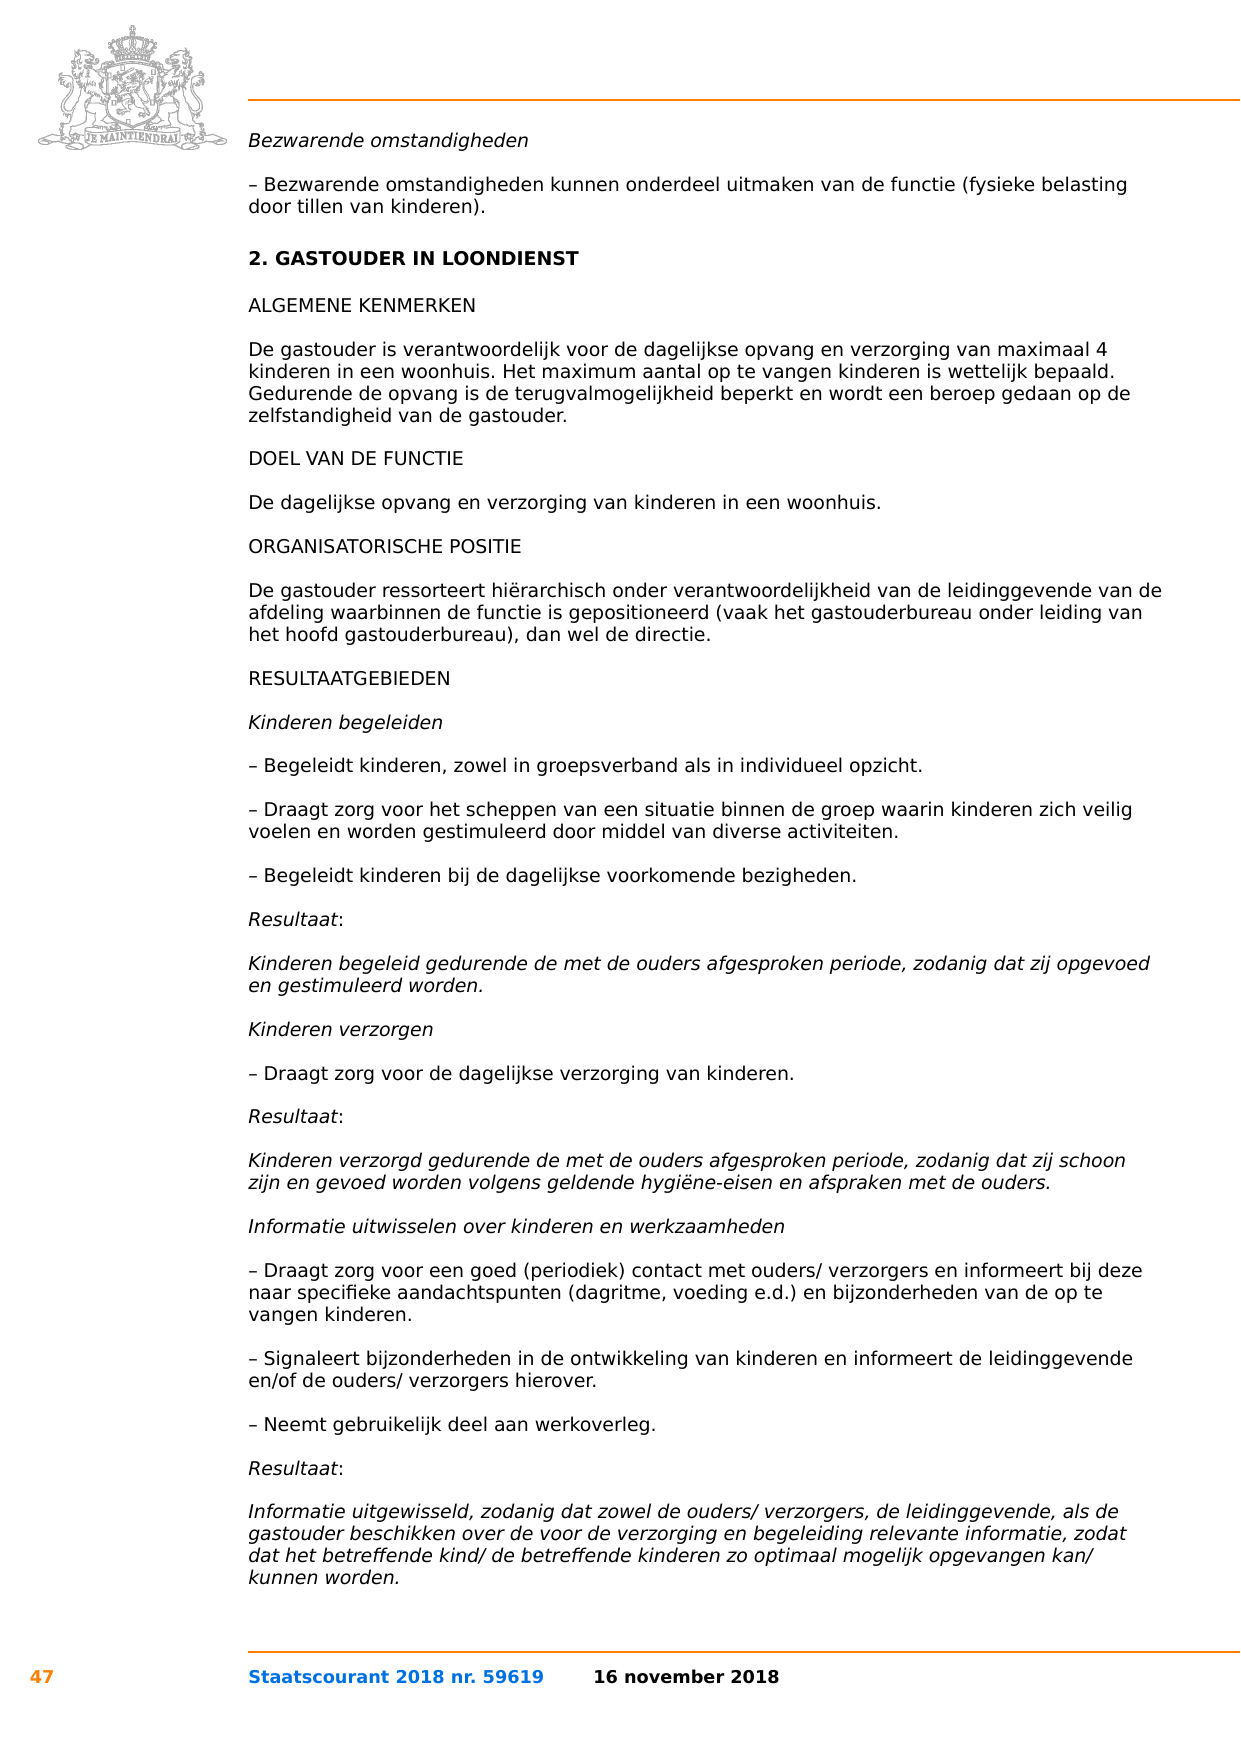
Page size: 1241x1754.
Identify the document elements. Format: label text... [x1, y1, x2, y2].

text Kinderen begeleid gedurende de met de ouders afgesproken periode, zodanig dat zij opgevoed en gestimuleerd worden. [248, 953, 1163, 997]
text Kinderen verzorgen [248, 1019, 1163, 1041]
text – Bezwarende omstandigheden kunnen onderdeel uitmaken van de functie (fysieke belasting door tillen van kinderen). [248, 174, 1163, 218]
text Resultaat: [248, 1457, 1163, 1479]
text – Begeleidt kinderen, zowel in groepsverband als in individueel opzicht. [248, 755, 1163, 777]
text De dagelijkse opvang en verzorging van kinderen in een woonhuis. [248, 492, 1163, 514]
subtitle 2. GASTOUDER IN LOONDIENST [248, 248, 1163, 270]
text – Draagt zorg voor een goed (periodiek) contact met ouders/ verzorgers en informeert bij deze naar specifieke aandachtspunten (dagritme, voeding e.d.) en bijzonderheden van de op te vangen kinderen. [248, 1260, 1163, 1326]
text RESULTAATGEBIEDEN [248, 668, 1163, 690]
text Resultaat: [248, 909, 1163, 931]
text – Draagt zorg voor het scheppen van een situatie binnen de groep waarin kinderen zich veilig voelen en worden gestimuleerd door middel van diverse activiteiten. [248, 799, 1163, 843]
text ORGANISATORISCHE POSITIE [248, 536, 1163, 558]
text Bezwarende omstandigheden [248, 130, 1163, 152]
picture [38, 25, 227, 150]
text Kinderen begeleiden [248, 712, 1163, 733]
text – Draagt zorg voor de dagelijkse verzorging van kinderen. [248, 1062, 1163, 1084]
text – Begeleidt kinderen bij de dagelijkse voorkomende bezigheden. [248, 865, 1163, 887]
text DOEL VAN DE FUNCTIE [248, 448, 1163, 470]
text Informatie uitwisselen over kinderen en werkzaamheden [248, 1216, 1163, 1238]
text – Neemt gebruikelijk deel aan werkoverleg. [248, 1413, 1163, 1436]
text Resultaat: [248, 1106, 1163, 1128]
text ALGEMENE KENMERKEN [248, 295, 1163, 317]
text Informatie uitgewisseld, zodanig dat zowel de ouders/ verzorgers, de leidinggevende, als de gastouder beschikken over de voor de verzorging en begeleiding relevante informatie, zodat dat het betreffende kind/ de betreffende kinderen zo optimaal mogelijk opgevangen kan/ kunnen worden. [248, 1501, 1163, 1589]
text De gastouder is verantwoordelijk voor de dagelijkse opvang en verzorging van maximaal 4 kinderen in een woonhuis. Het maximum aantal op te vangen kinderen is wettelijk bepaald. Gedurende de opvang is de terugvalmogelijkheid beperkt en wordt een beroep gedaan op de zelfstandigheid van de gastouder. [248, 338, 1163, 426]
text – Signaleert bijzonderheden in de ontwikkeling van kinderen en informeert de leidinggevende en/of de ouders/ verzorgers hierover. [248, 1348, 1163, 1392]
text Kinderen verzorgd gedurende de met de ouders afgesproken periode, zodanig dat zij schoon zijn en gevoed worden volgens geldende hygiëne-eisen en afspraken met de ouders. [248, 1150, 1163, 1194]
text De gastouder ressorteert hiërarchisch onder verantwoordelijkheid van de leidinggevende van de afdeling waarbinnen de functie is gepositioneerd (vaak het gastouderbureau onder leiding van het hoofd gastouderbureau), dan wel de directie. [248, 580, 1163, 646]
